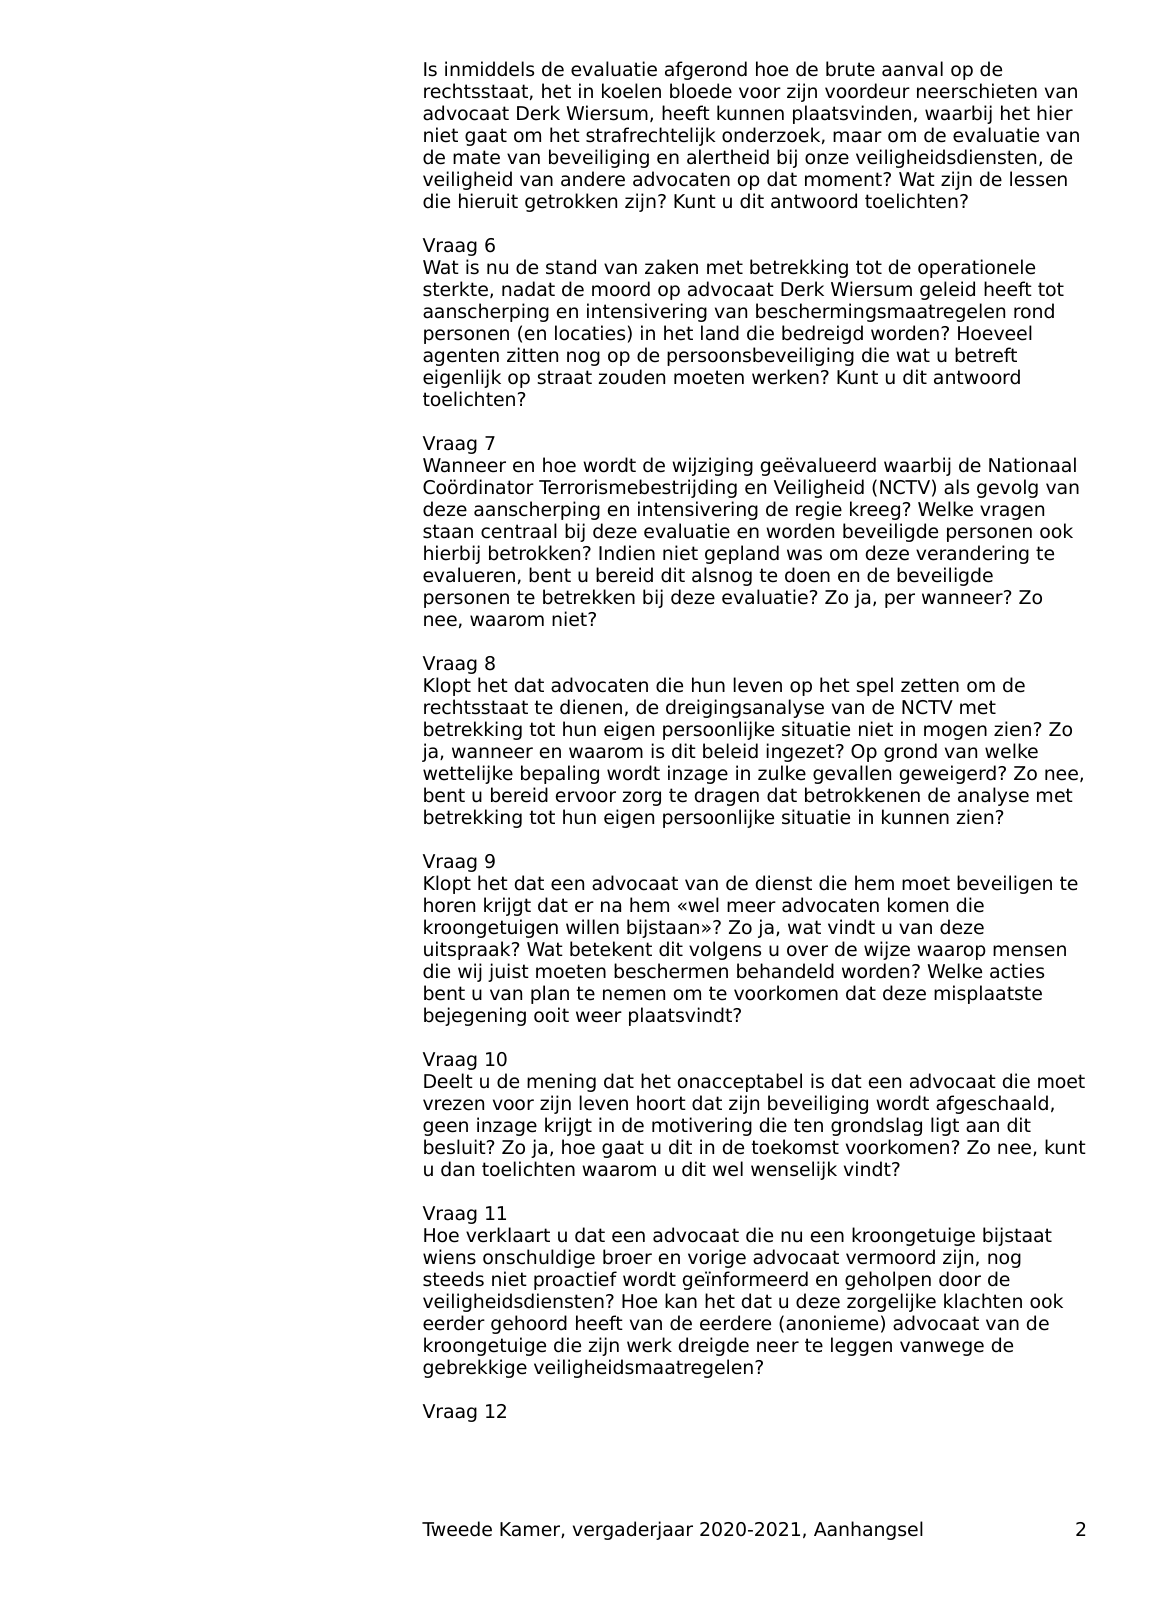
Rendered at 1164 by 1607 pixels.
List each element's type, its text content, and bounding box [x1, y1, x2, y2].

text Wat is nu de stand van zaken met betrekking tot de operationele sterkte, nadat de moord op advocaat Derk Wiersum geleid heeft tot aanscherping en intensivering van beschermingsmaatregelen rond personen (en locaties) in het land die bedreigd worden? Hoeveel agenten zitten nog op de persoonsbeveiliging die wat u betreft eigenlijk op straat zouden moeten werken? Kunt u dit antwoord toelichten? [422, 257, 1087, 411]
text Vraag 9 [422, 851, 1087, 873]
text Deelt u de mening dat het onacceptabel is dat een advocaat die moet vrezen voor zijn leven hoort dat zijn beveiliging wordt afgeschaald, geen inzage krijgt in de motivering die ten grondslag ligt aan dit besluit? Zo ja, hoe gaat u dit in de toekomst voorkomen? Zo nee, kunt u dan toelichten waarom u dit wel wenselijk vindt? [422, 1071, 1087, 1181]
text Is inmiddels de evaluatie afgerond hoe de brute aanval op de rechtsstaat, het in koelen bloede voor zijn voordeur neerschieten van advocaat Derk Wiersum, heeft kunnen plaatsvinden, waarbij het hier niet gaat om het strafrechtelijk onderzoek, maar om de evaluatie van de mate van beveiliging en alertheid bij onze veiligheidsdiensten, de veiligheid van andere advocaten op dat moment? Wat zijn de lessen die hieruit getrokken zijn? Kunt u dit antwoord toelichten? [422, 59, 1087, 213]
text Vraag 11 [422, 1203, 1087, 1225]
text Vraag 12 [422, 1401, 1087, 1423]
text Vraag 8 [422, 653, 1087, 675]
text Vraag 6 [422, 235, 1087, 257]
text Klopt het dat advocaten die hun leven op het spel zetten om de rechtsstaat te dienen, de dreigingsanalyse van de NCTV met betrekking tot hun eigen persoonlijke situatie niet in mogen zien? Zo ja, wanneer en waarom is dit beleid ingezet? Op grond van welke wettelijke bepaling wordt inzage in zulke gevallen geweigerd? Zo nee, bent u bereid ervoor zorg te dragen dat betrokkenen de analyse met betrekking tot hun eigen persoonlijke situatie in kunnen zien? [422, 675, 1087, 829]
text Hoe verklaart u dat een advocaat die nu een kroongetuige bijstaat wiens onschuldige broer en vorige advocaat vermoord zijn, nog steeds niet proactief wordt geïnformeerd en geholpen door de veiligheidsdiensten? Hoe kan het dat u deze zorgelijke klachten ook eerder gehoord heeft van de eerdere (anonieme) advocaat van de kroongetuige die zijn werk dreigde neer te leggen vanwege de gebrekkige veiligheidsmaatregelen? [422, 1225, 1087, 1379]
text Vraag 10 [422, 1049, 1087, 1071]
text Klopt het dat een advocaat van de dienst die hem moet beveiligen te horen krijgt dat er na hem «wel meer advocaten komen die kroongetuigen willen bijstaan»? Zo ja, wat vindt u van deze uitspraak? Wat betekent dit volgens u over de wijze waarop mensen die wij juist moeten beschermen behandeld worden? Welke acties bent u van plan te nemen om te voorkomen dat deze misplaatste bejegening ooit weer plaatsvindt? [422, 873, 1087, 1027]
text Vraag 7 [422, 433, 1087, 455]
text Wanneer en hoe wordt de wijziging geëvalueerd waarbij de Nationaal Coördinator Terrorismebestrijding en Veiligheid (NCTV) als gevolg van deze aanscherping en intensivering de regie kreeg? Welke vragen staan centraal bij deze evaluatie en worden beveiligde personen ook hierbij betrokken? Indien niet gepland was om deze verandering te evalueren, bent u bereid dit alsnog te doen en de beveiligde personen te betrekken bij deze evaluatie? Zo ja, per wanneer? Zo nee, waarom niet? [422, 455, 1087, 631]
